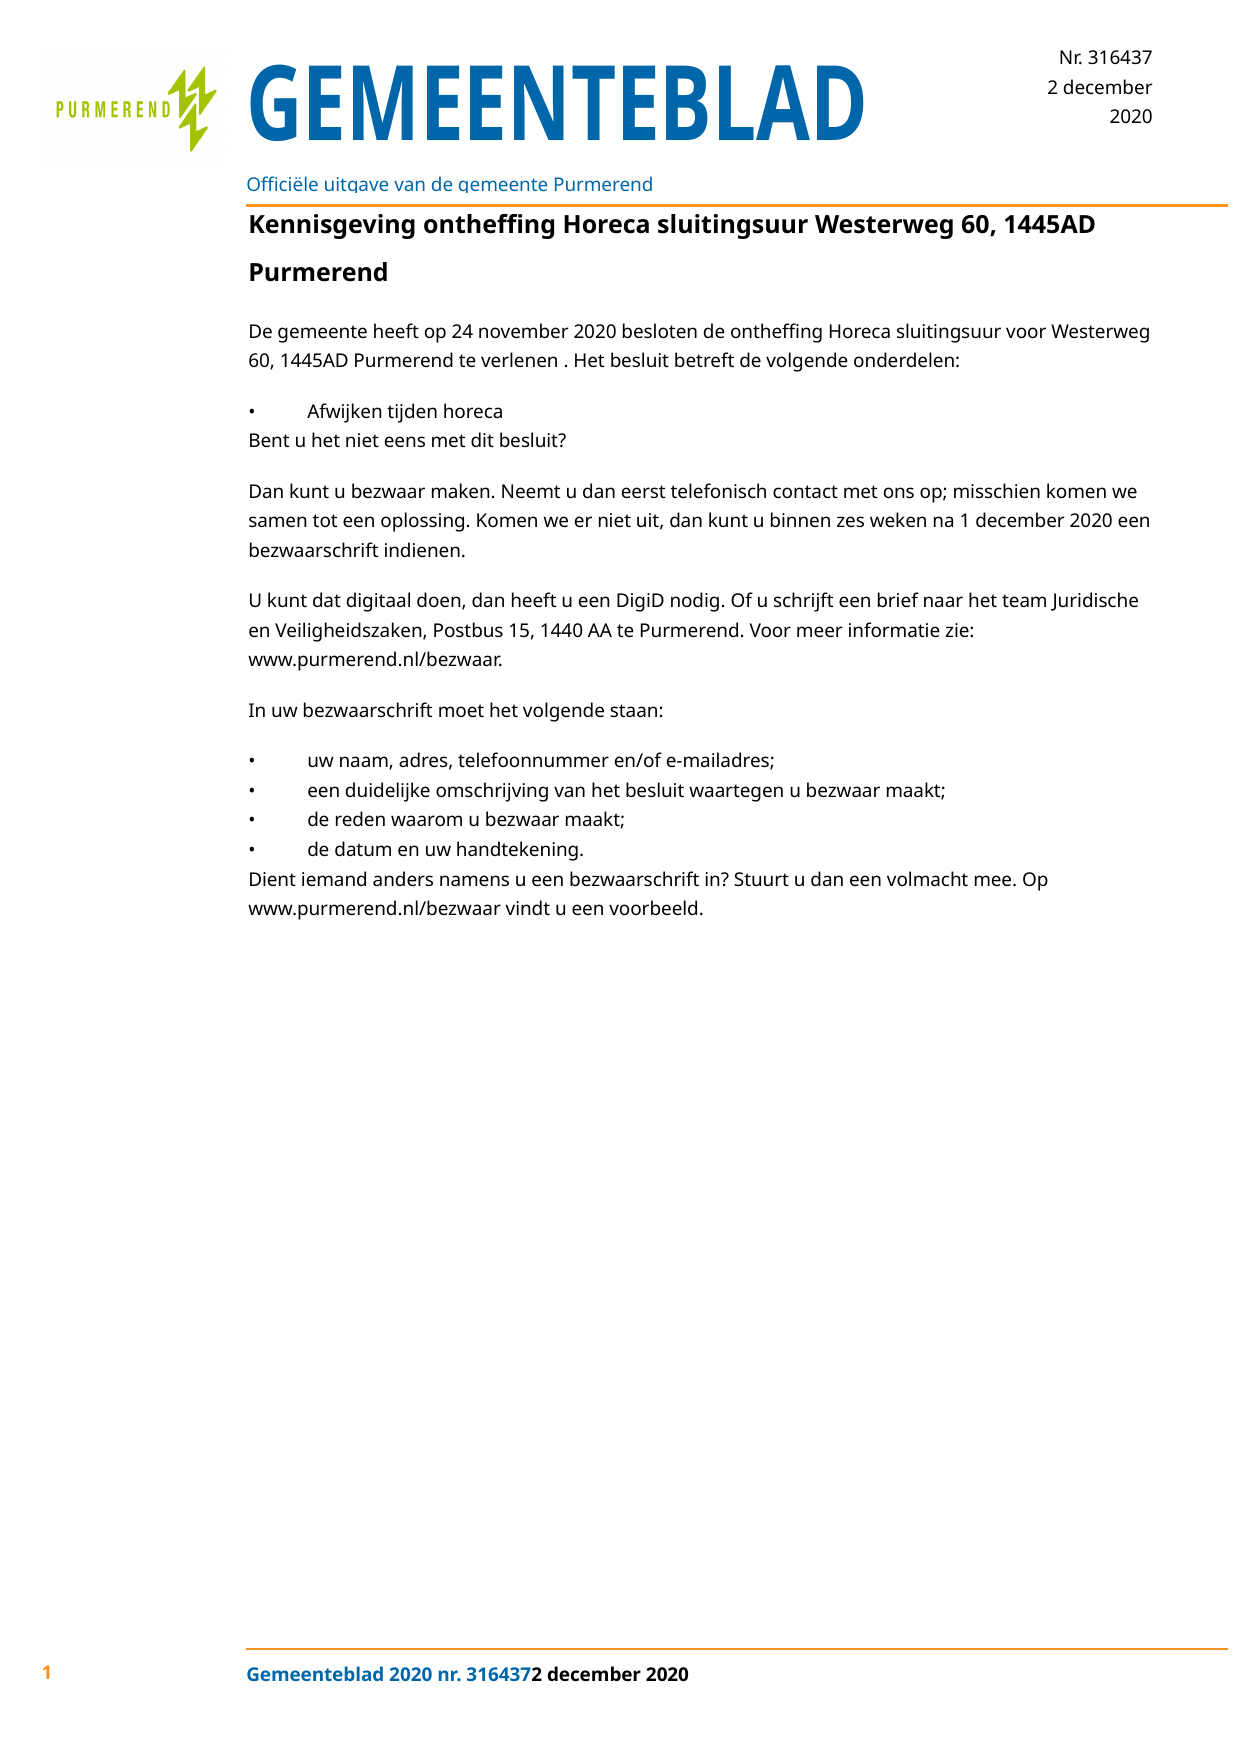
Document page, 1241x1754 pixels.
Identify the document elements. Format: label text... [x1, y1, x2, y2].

list de reden waarom u bezwaar maakt; [248, 807, 1152, 832]
text Dan kunt u bezwaar maken. Neemt u dan eerst telefonisch contact met ons op; misschien komen we samen tot een oplossing. Komen we er niet uit, dan kunt u binnen zes weken na 1 december 2020 een bezwaarschrift indienen. [248, 478, 1152, 563]
text U kunt dat digitaal doen, dan heeft u een DigiD nodig. Of u schrijft een brief naar het team Juridische en Veiligheidszaken, Postbus 15, 1440 AA te Purmerend. Voor meer informatie zie: www.purmerend.nl/bezwaar. [248, 587, 1152, 672]
picture [41, 47, 231, 172]
text In uw bezwaarschrift moet het volgende staan: [248, 697, 1152, 723]
text De gemeente heeft op 24 november 2020 besloten de ontheffing Horeca sluitingsuur voor Westerweg 60, 1445AD Purmerend te verlenen . Het besluit betreft de volgende onderdelen: [248, 318, 1152, 373]
list Afwijken tijden horeca [248, 398, 1152, 424]
list een duidelijke omschrijving van het besluit waartegen u bezwaar maakt; [248, 777, 1152, 803]
list uw naam, adres, telefoonnummer en/of e-mailadres; [248, 747, 1152, 773]
text Bent u het niet eens met dit besluit? [248, 427, 1152, 453]
text Kennisgeving ontheffing Horeca sluitingsuur Westerweg 60, 1445AD Purmerend [248, 207, 1152, 288]
text Dient iemand anders namens u een bezwaarschrift in? Stuurt u dan een volmacht mee. Op www.purmerend.nl/bezwaar vindt u een voorbeeld. [248, 866, 1152, 921]
list de datum en uw handtekening. [248, 836, 1152, 862]
